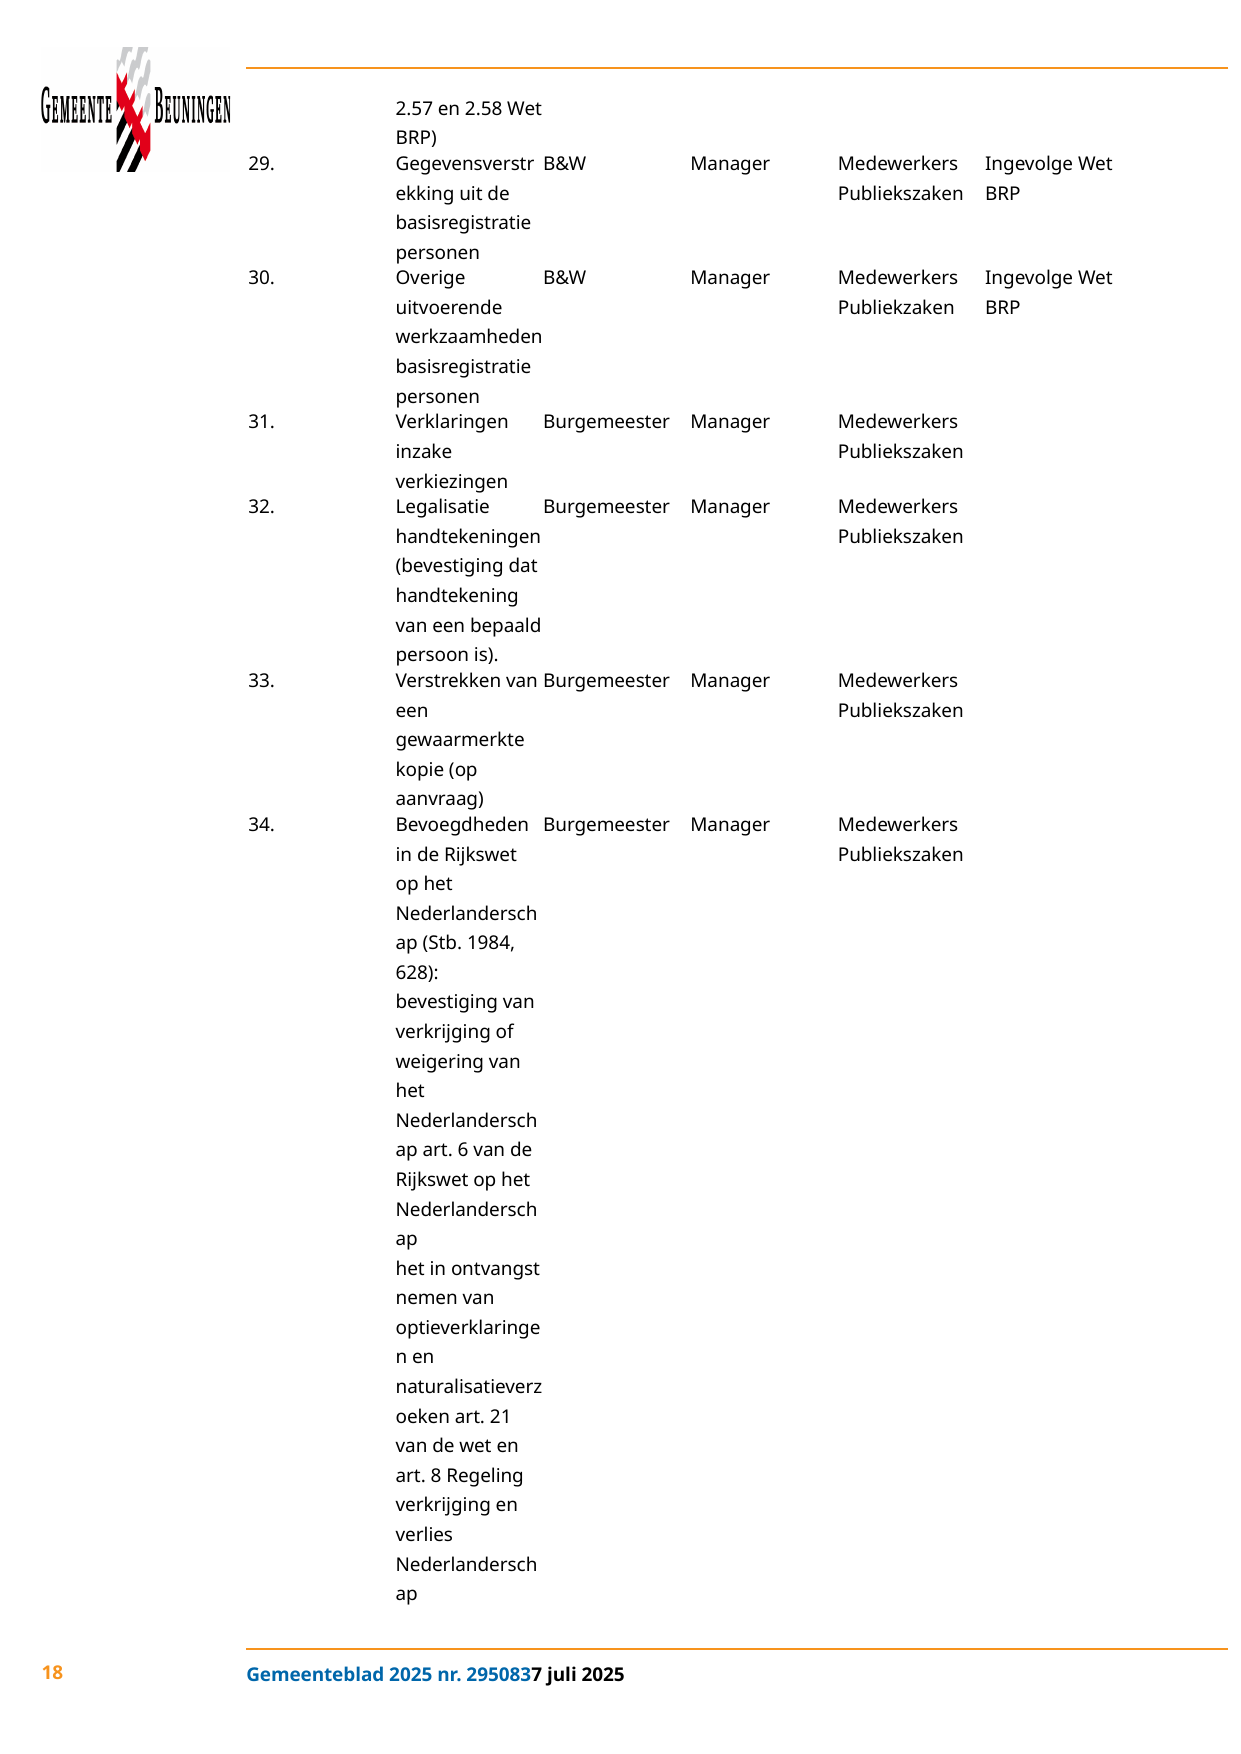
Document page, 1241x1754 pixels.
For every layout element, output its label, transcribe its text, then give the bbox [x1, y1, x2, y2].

table_cell 2.57 en 2.58 Wet BRP) [395, 95, 543, 150]
table_cell Manager [690, 811, 838, 1606]
table_cell Manager [690, 409, 838, 493]
table_cell Ingevolge Wet BRP [985, 150, 1152, 264]
table_cell Ingevolge Wet BRP [985, 265, 1152, 409]
table_cell Medewerkers Publiekszaken [838, 150, 985, 264]
table_cell [985, 409, 1152, 493]
table_cell Manager [690, 265, 838, 409]
table_cell Burgemeester [543, 494, 690, 667]
table_cell Gegevensverstrekking uit de basisregistratie personen [395, 150, 543, 264]
table_cell B&W [543, 265, 690, 409]
table_cell Burgemeester [543, 811, 690, 1606]
table_cell Medewerkers Publiekszaken [838, 811, 985, 1606]
table_cell Legalisatie handtekeningen (bevestiging dat handtekening van een bepaald persoon is). [395, 494, 543, 667]
table_cell Verstrekken van een gewaarmerkte kopie (op aanvraag) [395, 667, 543, 811]
table_cell Bevoegdheden in de Rijkswet op het Nederlanderschap (Stb. 1984, 628): bevestiging van verkrijging of weigering van het Nederlanderschap art. 6 van de Rijkswet op het Nederlanderschap het in ontvangst nemen van optieverklaringen en naturalisatieverzoeken art. 21 van de wet en art. 8 Regeling verkrijging en verlies Nederlanderschap [395, 811, 543, 1606]
table_cell [985, 95, 1152, 150]
table_cell Burgemeester [543, 409, 690, 493]
picture [41, 47, 231, 172]
table_cell 32. [248, 494, 395, 667]
table_cell Verklaringen inzake verkiezingen [395, 409, 543, 493]
table_cell [543, 95, 690, 150]
table_cell 29. [248, 150, 395, 264]
table_cell [985, 667, 1152, 811]
table_cell Burgemeester [543, 667, 690, 811]
table_cell Medewerkers Publiekzaken [838, 265, 985, 409]
table_cell 33. [248, 667, 395, 811]
table_cell 30. [248, 265, 395, 409]
table_cell [838, 95, 985, 150]
table_cell Manager [690, 667, 838, 811]
table_cell Overige uitvoerende werkzaamheden basisregistratie personen [395, 265, 543, 409]
table_cell Medewerkers Publiekszaken [838, 409, 985, 493]
table_cell [690, 95, 838, 150]
table_cell B&W [543, 150, 690, 264]
table_cell 34. [248, 811, 395, 1606]
table_cell Manager [690, 150, 838, 264]
table_cell Medewerkers Publiekszaken [838, 667, 985, 811]
table_cell [985, 811, 1152, 1606]
table_cell [248, 95, 395, 150]
table_cell Medewerkers Publiekszaken [838, 494, 985, 667]
table_cell 31. [248, 409, 395, 493]
table_cell Manager [690, 494, 838, 667]
table_cell [985, 494, 1152, 667]
